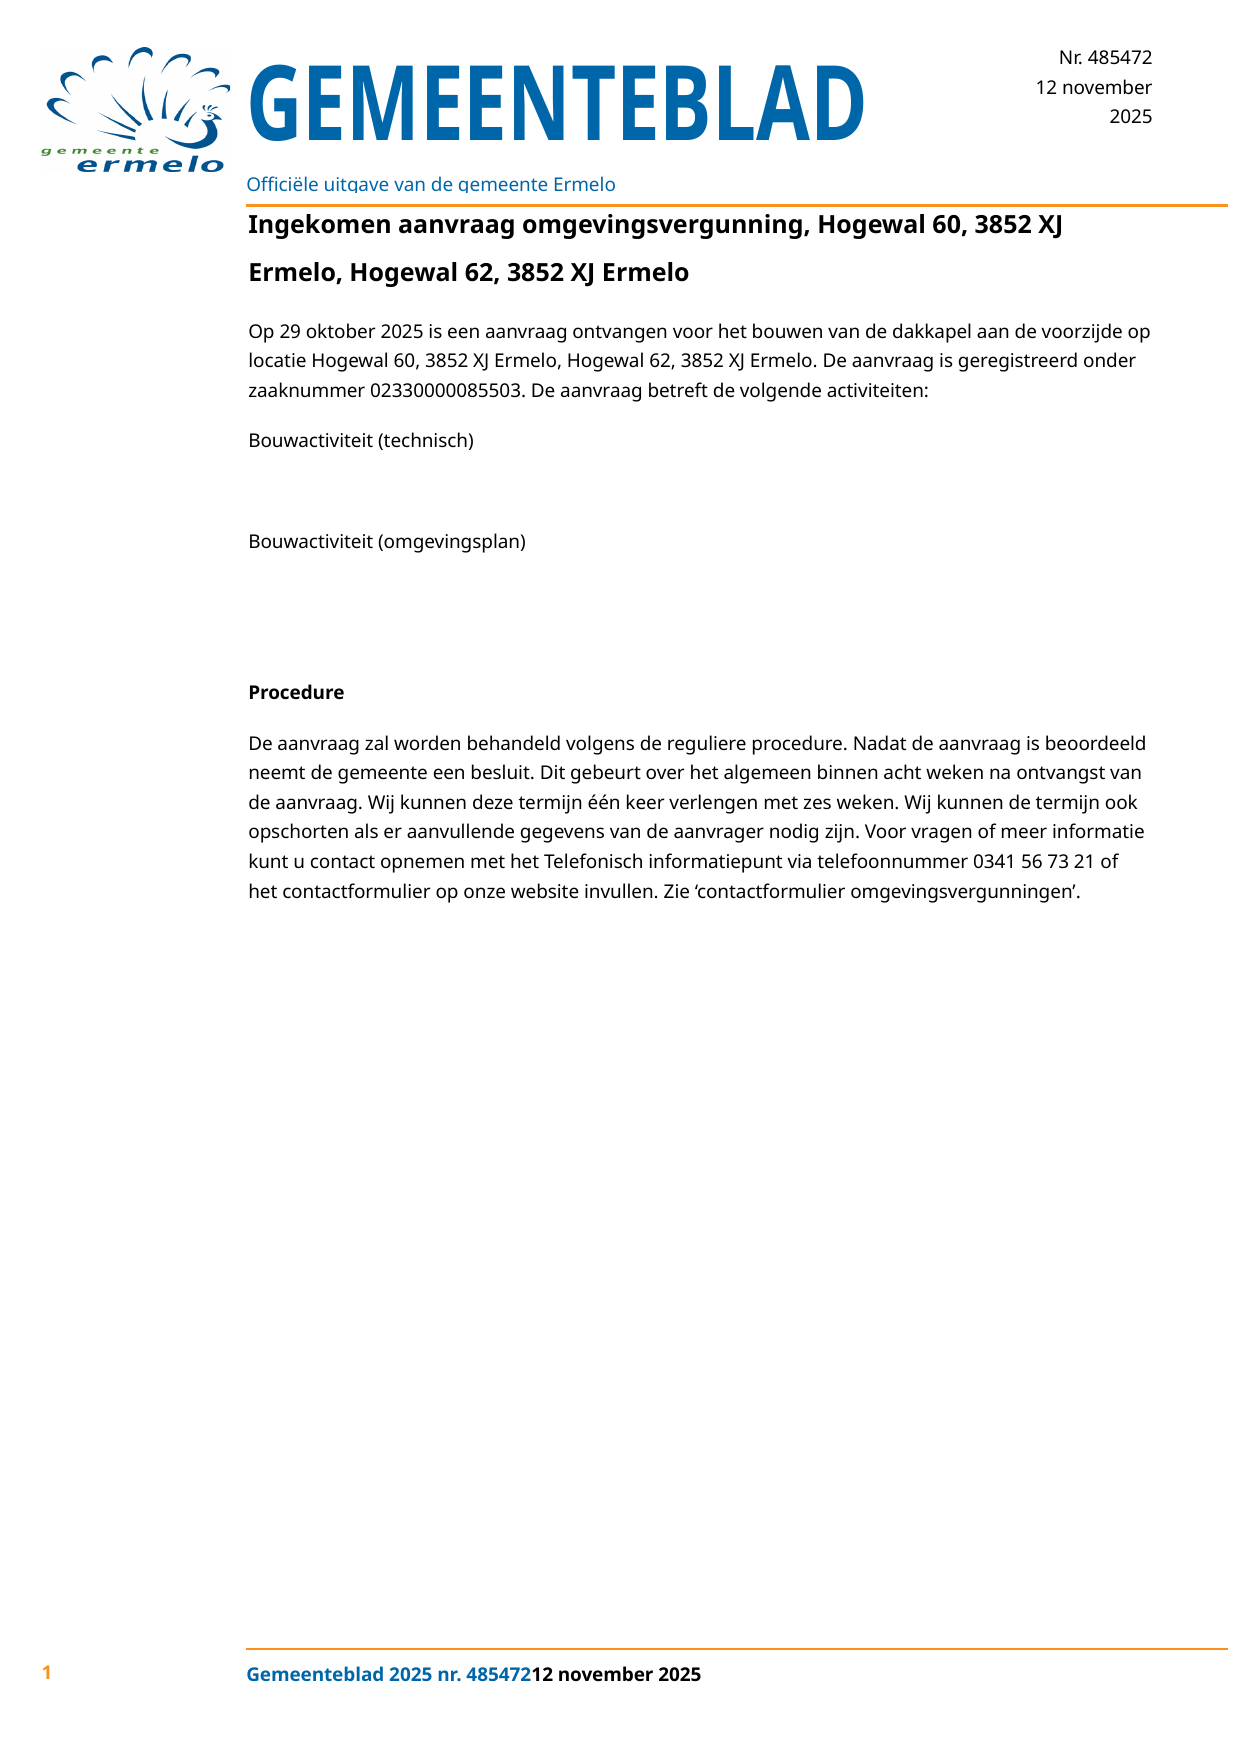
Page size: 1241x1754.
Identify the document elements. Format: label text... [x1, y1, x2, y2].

text Procedure [248, 679, 1152, 705]
picture [41, 47, 231, 172]
text Bouwactiviteit (omgevingsplan) [248, 528, 1152, 554]
text Bouwactiviteit (technisch) [248, 427, 1152, 453]
text Op 29 oktober 2025 is een aanvraag ontvangen voor het bouwen van de dakkapel aan de voorzijde op locatie Hogewal 60, 3852 XJ Ermelo, Hogewal 62, 3852 XJ Ermelo. De aanvraag is geregistreerd onder zaaknummer 02330000085503. De aanvraag betreft de volgende activiteiten: [248, 318, 1152, 403]
text Ingekomen aanvraag omgevingsvergunning, Hogewal 60, 3852 XJ Ermelo, Hogewal 62, 3852 XJ Ermelo [248, 207, 1152, 288]
text De aanvraag zal worden behandeld volgens de reguliere procedure. Nadat de aanvraag is beoordeeld neemt de gemeente een besluit. Dit gebeurt over het algemeen binnen acht weken na ontvangst van de aanvraag. Wij kunnen deze termijn één keer verlengen met zes weken. Wij kunnen de termijn ook opschorten als er aanvullende gegevens van de aanvrager nodig zijn. Voor vragen of meer informatie kunt u contact opnemen met het Telefonisch informatiepunt via telefoonnummer 0341 56 73 21 of het contactformulier op onze website invullen. Zie ‘contactformulier omgevingsvergunningen’. [248, 730, 1152, 904]
